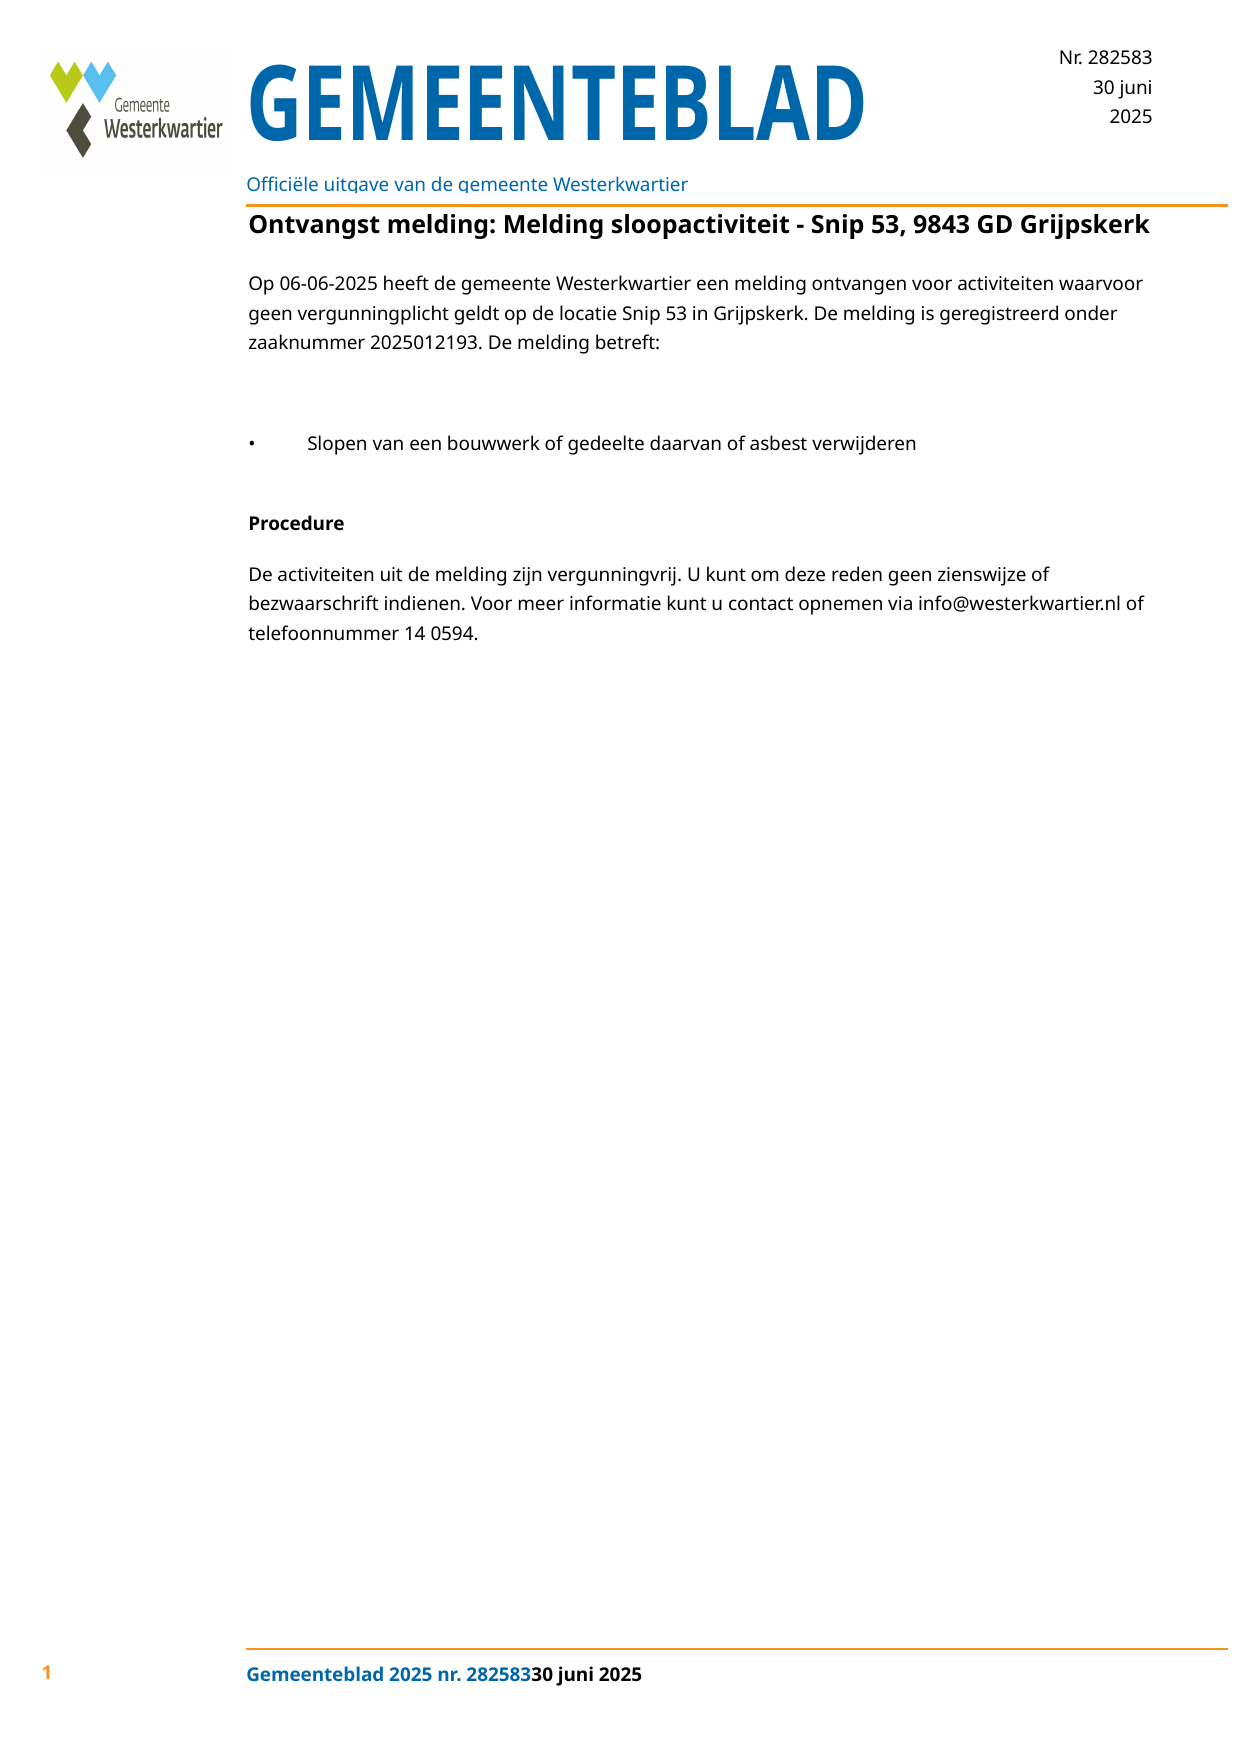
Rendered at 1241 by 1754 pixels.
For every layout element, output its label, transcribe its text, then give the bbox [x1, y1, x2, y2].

text Op 06-06-2025 heeft de gemeente Westerkwartier een melding ontvangen voor activiteiten waarvoor geen vergunningplicht geldt op de locatie Snip 53 in Grijpskerk. De melding is geregistreerd onder zaaknummer 2025012193. De melding betreft: [248, 270, 1152, 355]
text Ontvangst melding: Melding sloopactiviteit - Snip 53, 9843 GD Grijpskerk [248, 207, 1152, 241]
picture [41, 47, 231, 172]
text De activiteiten uit de melding zijn vergunningvrij. U kunt om deze reden geen zienswijze of bezwaarschrift indienen. Voor meer informatie kunt u contact opnemen via info@westerkwartier.nl of telefoonnummer 14 0594. [248, 561, 1152, 646]
text Procedure [248, 510, 1152, 536]
list Slopen van een bouwwerk of gedeelte daarvan of asbest verwijderen [248, 430, 1152, 456]
